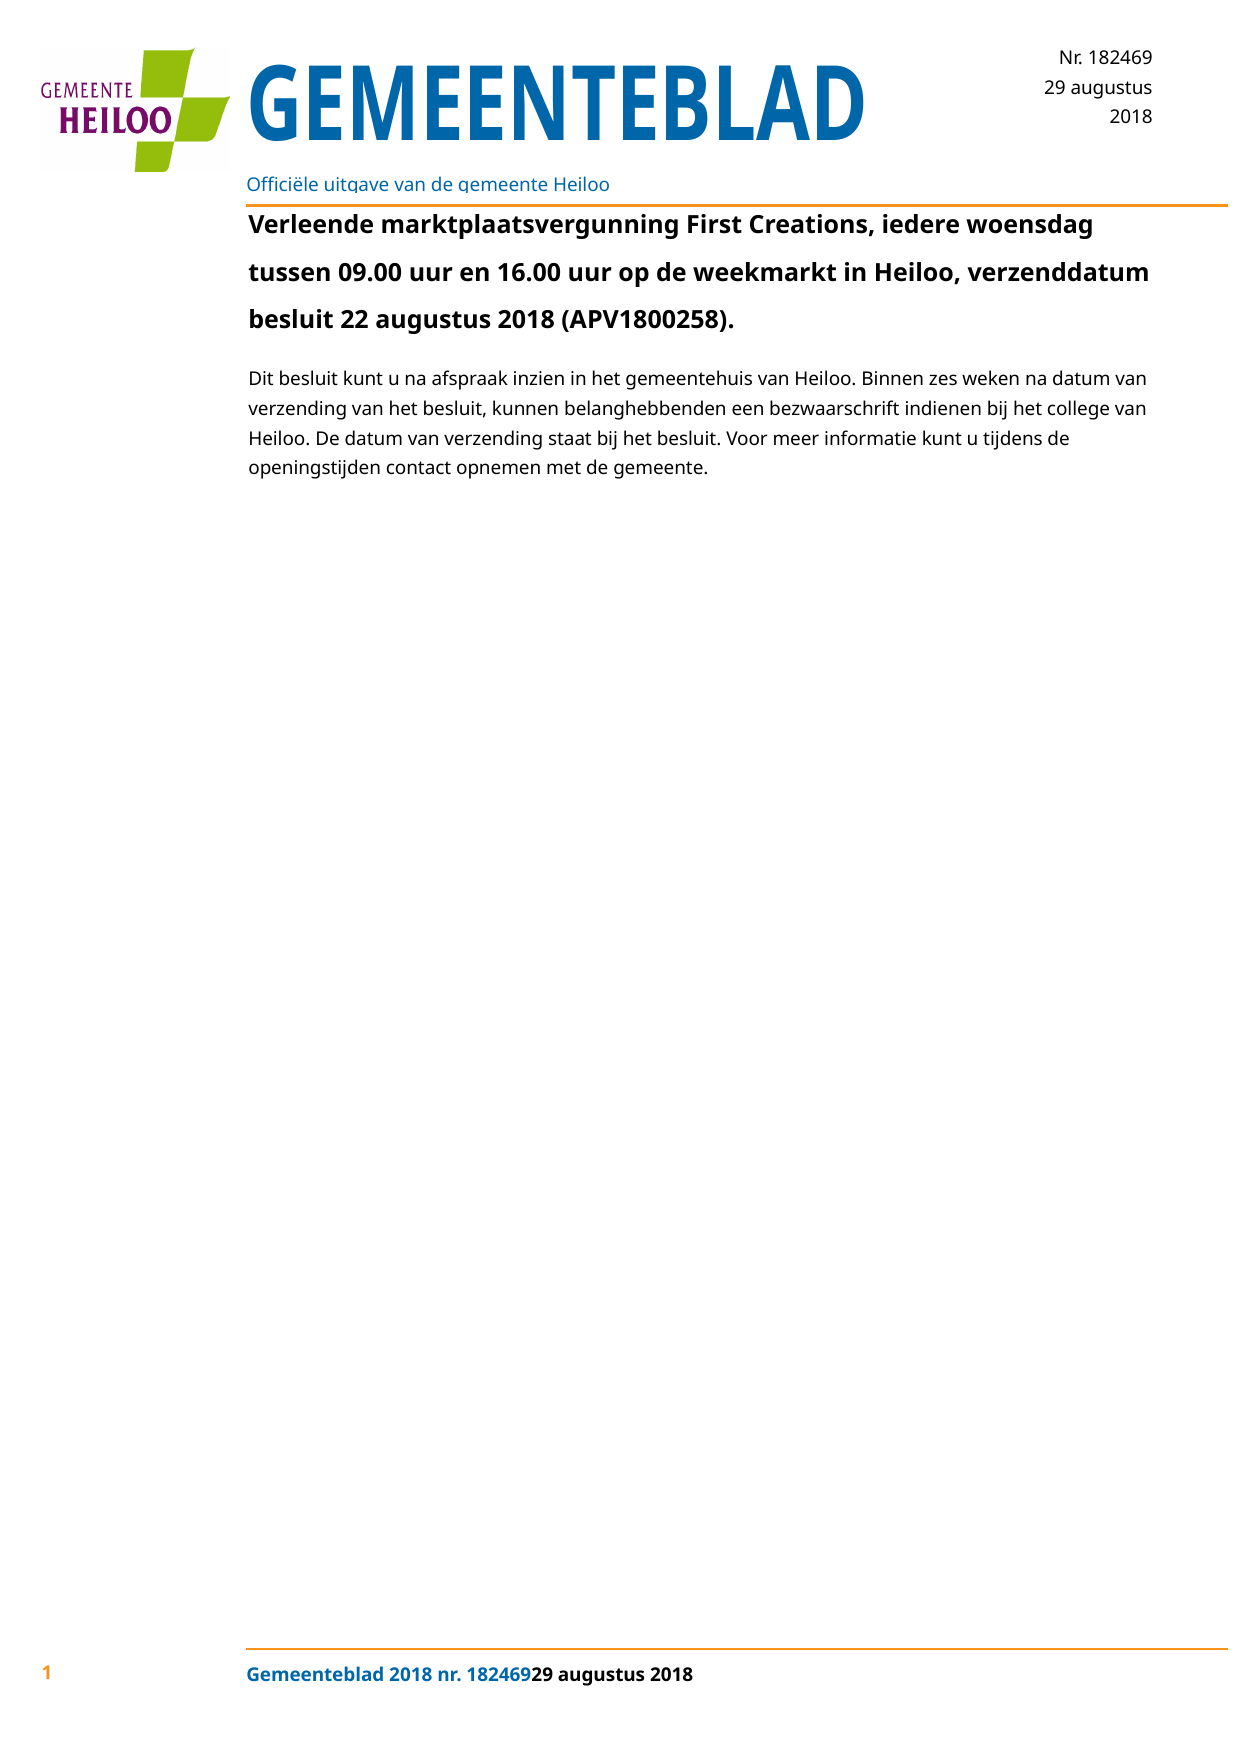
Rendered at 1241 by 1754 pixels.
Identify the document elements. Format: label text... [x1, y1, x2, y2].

picture [41, 47, 231, 172]
text Dit besluit kunt u na afspraak inzien in het gemeentehuis van Heiloo. Binnen zes weken na datum van verzending van het besluit, kunnen belanghebbenden een bezwaarschrift indienen bij het college van Heiloo. De datum van verzending staat bij het besluit. Voor meer informatie kunt u tijdens de openingstijden contact opnemen met de gemeente. [248, 366, 1152, 480]
text Verleende marktplaatsvergunning First Creations, iedere woensdag tussen 09.00 uur en 16.00 uur op de weekmarkt in Heiloo, verzenddatum besluit 22 augustus 2018 (APV1800258). [248, 207, 1152, 336]
